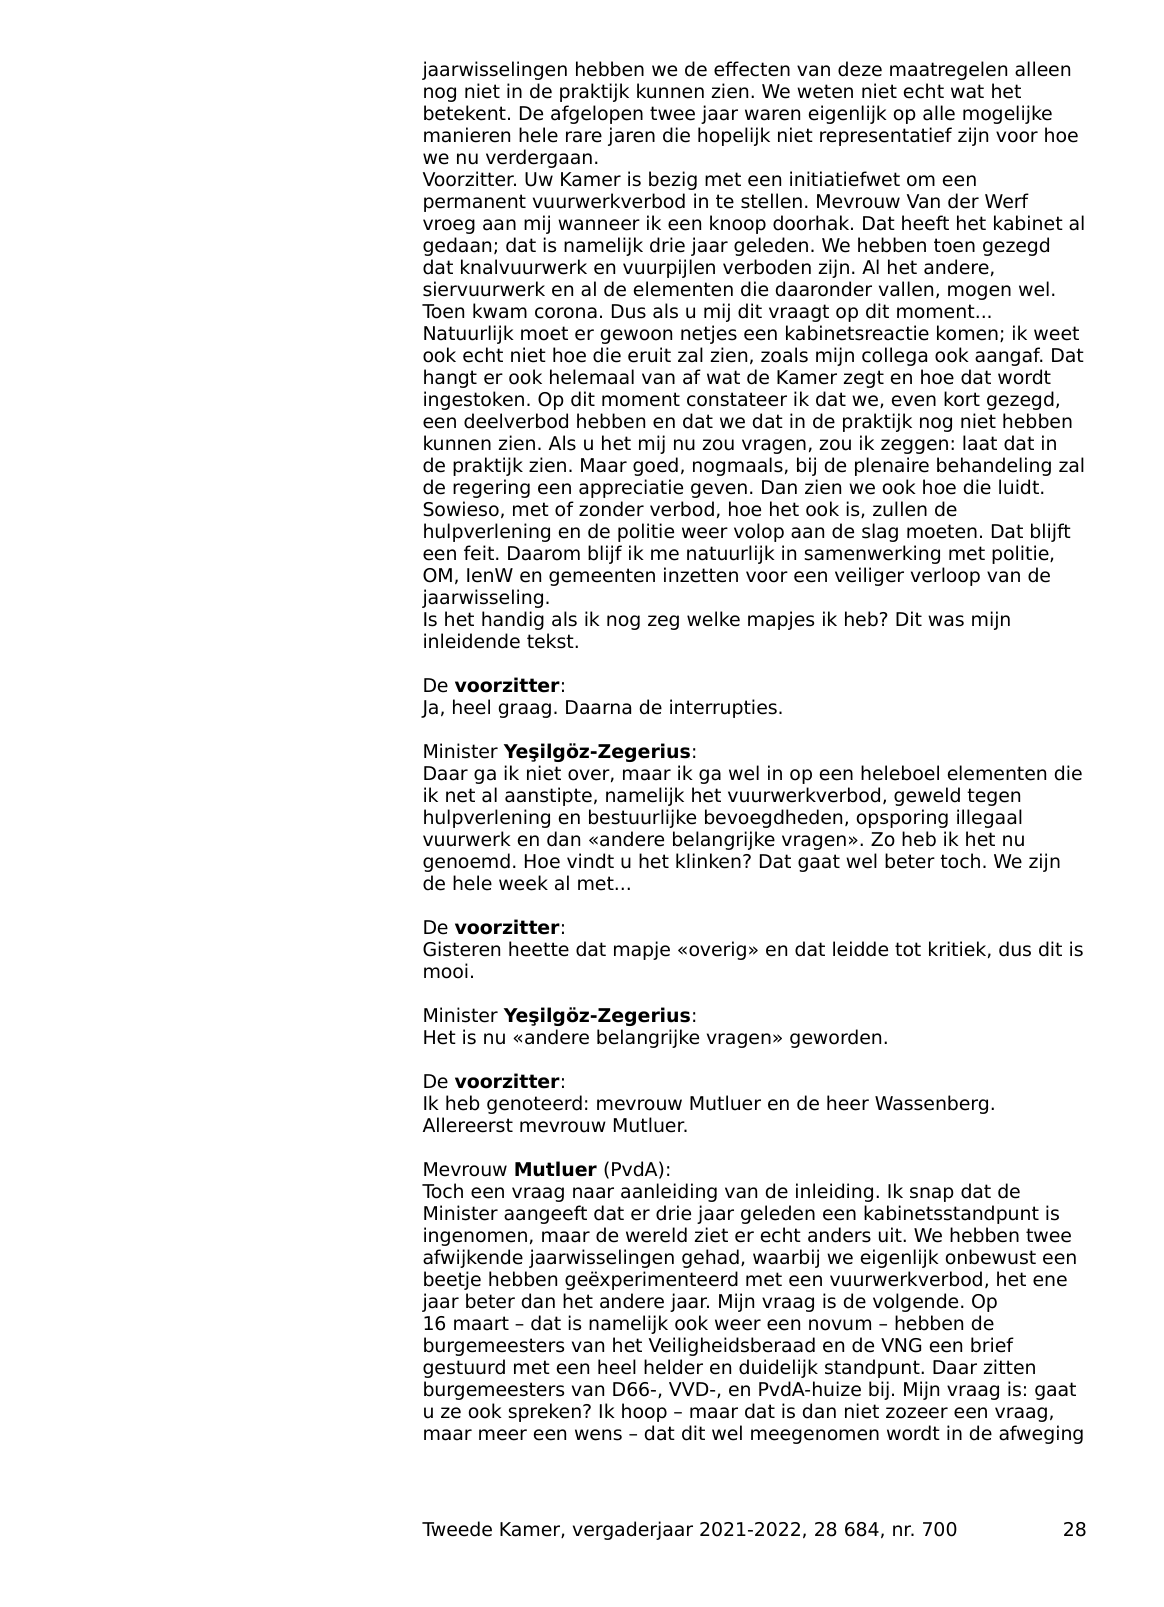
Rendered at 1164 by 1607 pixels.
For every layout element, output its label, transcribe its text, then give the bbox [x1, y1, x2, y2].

text Minister Yeşilgöz-Zegerius: [422, 1005, 1087, 1027]
text Ik heb genoteerd: mevrouw Mutluer en de heer Wassenberg. Allereerst mevrouw Mutluer. [422, 1093, 1087, 1137]
text Het is nu «andere belangrijke vragen» geworden. [422, 1027, 1087, 1049]
text De voorzitter: [422, 1071, 1087, 1093]
text Ja, heel graag. Daarna de interrupties. [422, 697, 1087, 719]
text Toch een vraag naar aanleiding van de inleiding. Ik snap dat de Minister aangeeft dat er drie jaar geleden een kabinetsstandpunt is ingenomen, maar de wereld ziet er echt anders uit. We hebben twee afwijkende jaarwisselingen gehad, waarbij we eigenlijk onbewust een beetje hebben geëxperimenteerd met een vuurwerkverbod, het ene jaar beter dan het andere jaar. Mijn vraag is de volgende. Op 16 maart – dat is namelijk ook weer een novum – hebben de burgemeesters van het Veiligheidsberaad en de VNG een brief gestuurd met een heel helder en duidelijk standpunt. Daar zitten burgemeesters van D66-, VVD-, en PvdA-huize bij. Mijn vraag is: gaat u ze ook spreken? Ik hoop – maar dat is dan niet zozeer een vraag, maar meer een wens – dat dit wel meegenomen wordt in de afweging [422, 1181, 1087, 1445]
text Daar ga ik niet over, maar ik ga wel in op een heleboel elementen die ik net al aanstipte, namelijk het vuurwerkverbod, geweld tegen hulpverlening en bestuurlijke bevoegdheden, opsporing illegaal vuurwerk en dan «andere belangrijke vragen». Zo heb ik het nu genoemd. Hoe vindt u het klinken? Dat gaat wel beter toch. We zijn de hele week al met... [422, 763, 1087, 895]
text Is het handig als ik nog zeg welke mapjes ik heb? Dit was mijn inleidende tekst. [422, 608, 1087, 652]
text Voorzitter. Uw Kamer is bezig met een initiatiefwet om een permanent vuurwerkverbod in te stellen. Mevrouw Van der Werf vroeg aan mij wanneer ik een knoop doorhak. Dat heeft het kabinet al gedaan; dat is namelijk drie jaar geleden. We hebben toen gezegd dat knalvuurwerk en vuurpijlen verboden zijn. Al het andere, siervuurwerk en al de elementen die daaronder vallen, mogen wel. Toen kwam corona. Dus als u mij dit vraagt op dit moment... Natuurlijk moet er gewoon netjes een kabinetsreactie komen; ik weet ook echt niet hoe die eruit zal zien, zoals mijn collega ook aangaf. Dat hangt er ook helemaal van af wat de Kamer zegt en hoe dat wordt ingestoken. Op dit moment constateer ik dat we, even kort gezegd, een deelverbod hebben en dat we dat in de praktijk nog niet hebben kunnen zien. Als u het mij nu zou vragen, zou ik zeggen: laat dat in de praktijk zien. Maar goed, nogmaals, bij de plenaire behandeling zal de regering een appreciatie geven. Dan zien we ook hoe die luidt. Sowieso, met of zonder verbod, hoe het ook is, zullen de hulpverlening en de politie weer volop aan de slag moeten. Dat blijft een feit. Daarom blijf ik me natuurlijk in samenwerking met politie, OM, IenW en gemeenten inzetten voor een veiliger verloop van de jaarwisseling. [422, 169, 1087, 608]
text Minister Yeşilgöz-Zegerius: [422, 741, 1087, 763]
text jaarwisselingen hebben we de effecten van deze maatregelen alleen nog niet in de praktijk kunnen zien. We weten niet echt wat het betekent. De afgelopen twee jaar waren eigenlijk op alle mogelijke manieren hele rare jaren die hopelijk niet representatief zijn voor hoe we nu verdergaan. [422, 59, 1087, 169]
text Mevrouw Mutluer (PvdA): [422, 1159, 1087, 1181]
text De voorzitter: [422, 675, 1087, 697]
text De voorzitter: [422, 917, 1087, 939]
text Gisteren heette dat mapje «overig» en dat leidde tot kritiek, dus dit is mooi. [422, 939, 1087, 983]
